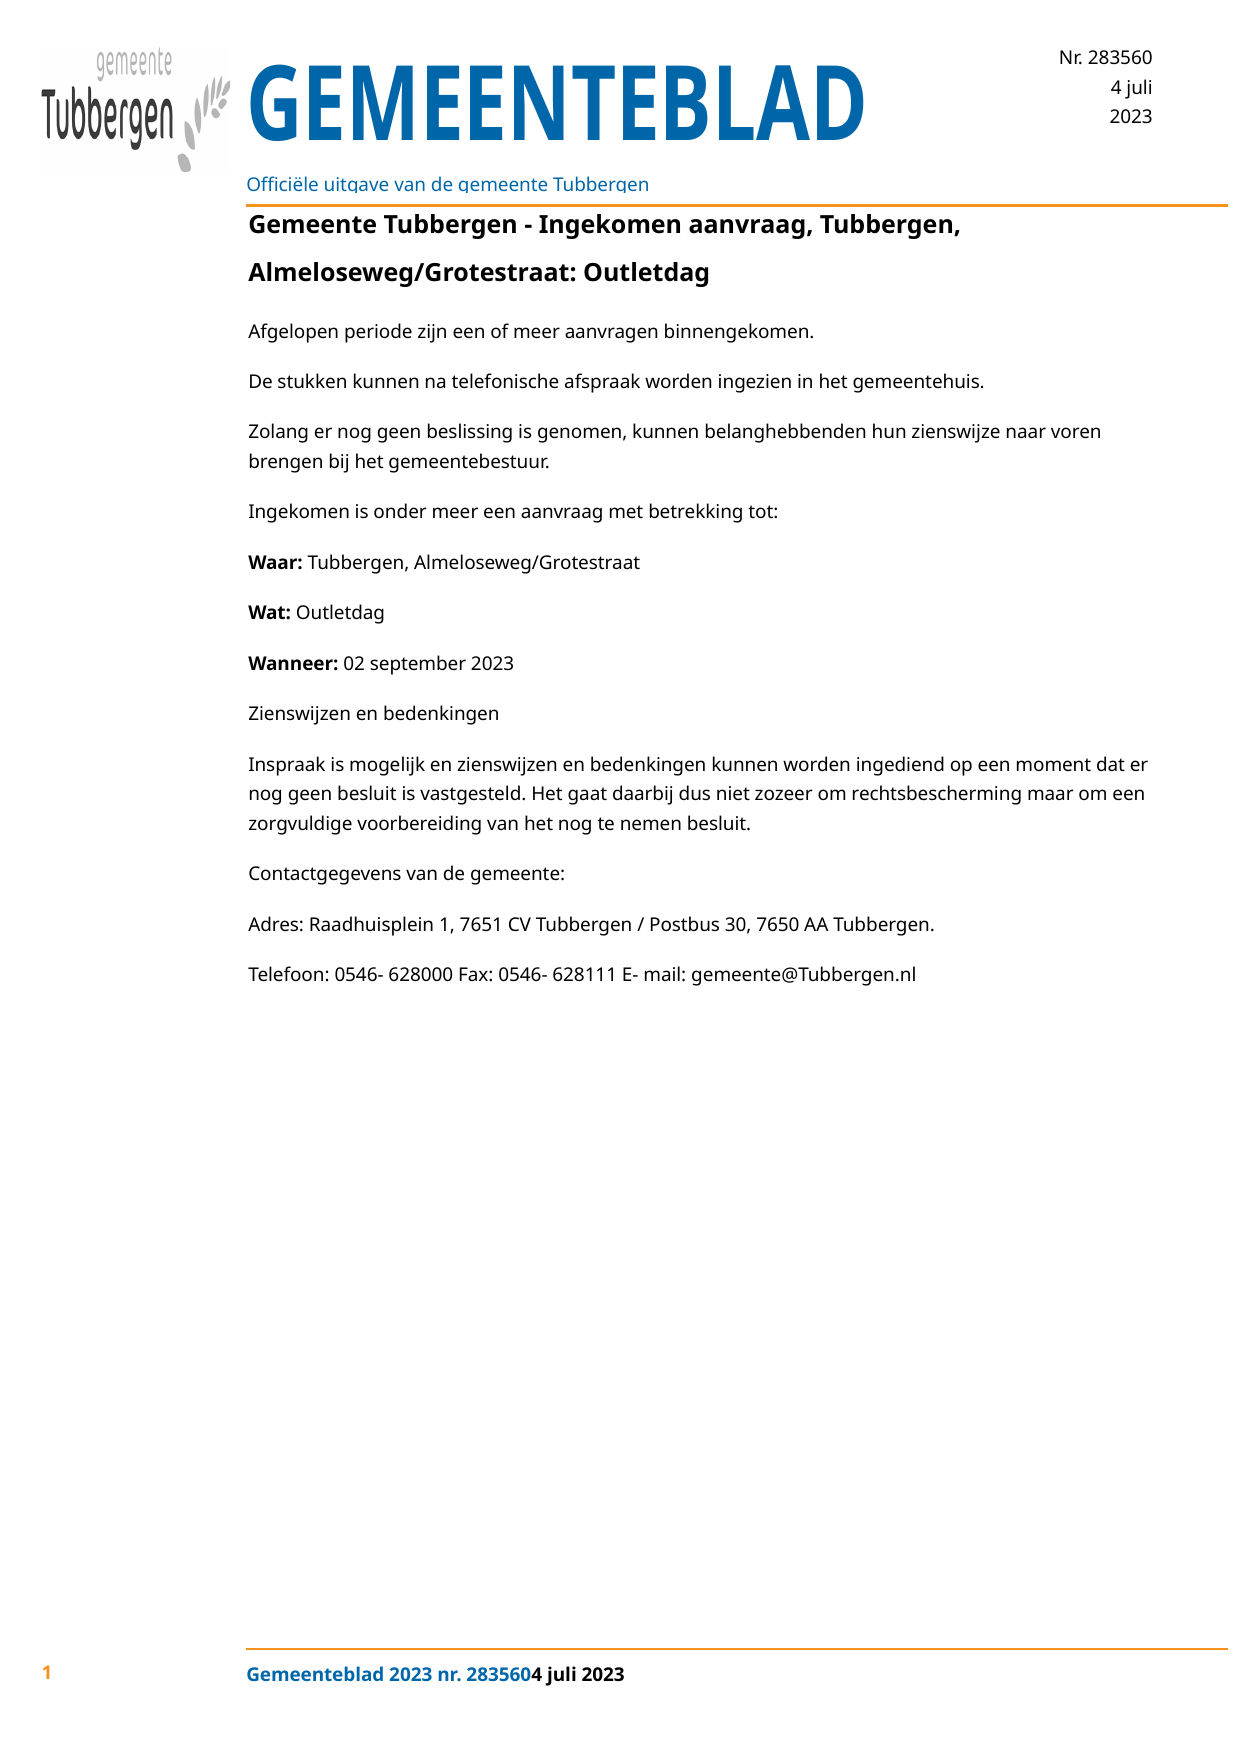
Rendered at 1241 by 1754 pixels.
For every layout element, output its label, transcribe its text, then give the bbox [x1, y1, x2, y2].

text Inspraak is mogelijk en zienswijzen en bedenkingen kunnen worden ingediend op een moment dat er nog geen besluit is vastgesteld. Het gaat daarbij dus niet zozeer om rechtsbescherming maar om een zorgvuldige voorbereiding van het nog te nemen besluit. [248, 751, 1152, 836]
text Zienswijzen en bedenkingen [248, 700, 1152, 726]
text Zolang er nog geen beslissing is genomen, kunnen belanghebbenden hun zienswijze naar voren brengen bij het gemeentebestuur. [248, 419, 1152, 474]
text Gemeente Tubbergen - Ingekomen aanvraag, Tubbergen, Almeloseweg/Grotestraat: Outletdag [248, 207, 1152, 288]
text Afgelopen periode zijn een of meer aanvragen binnengekomen. [248, 318, 1152, 344]
text De stukken kunnen na telefonische afspraak worden ingezien in het gemeentehuis. [248, 368, 1152, 394]
text Waar: Tubbergen, Almeloseweg/Grotestraat [248, 549, 1152, 575]
picture [41, 47, 231, 172]
text Wat: Outletdag [248, 599, 1152, 625]
text Wanneer: 02 september 2023 [248, 650, 1152, 676]
text Contactgegevens van de gemeente: [248, 860, 1152, 886]
text Telefoon: 0546- 628000 Fax: 0546- 628111 E- mail: gemeente@Tubbergen.nl [248, 961, 1152, 987]
text Ingekomen is onder meer een aanvraag met betrekking tot: [248, 499, 1152, 524]
text Adres: Raadhuisplein 1, 7651 CV Tubbergen / Postbus 30, 7650 AA Tubbergen. [248, 911, 1152, 937]
